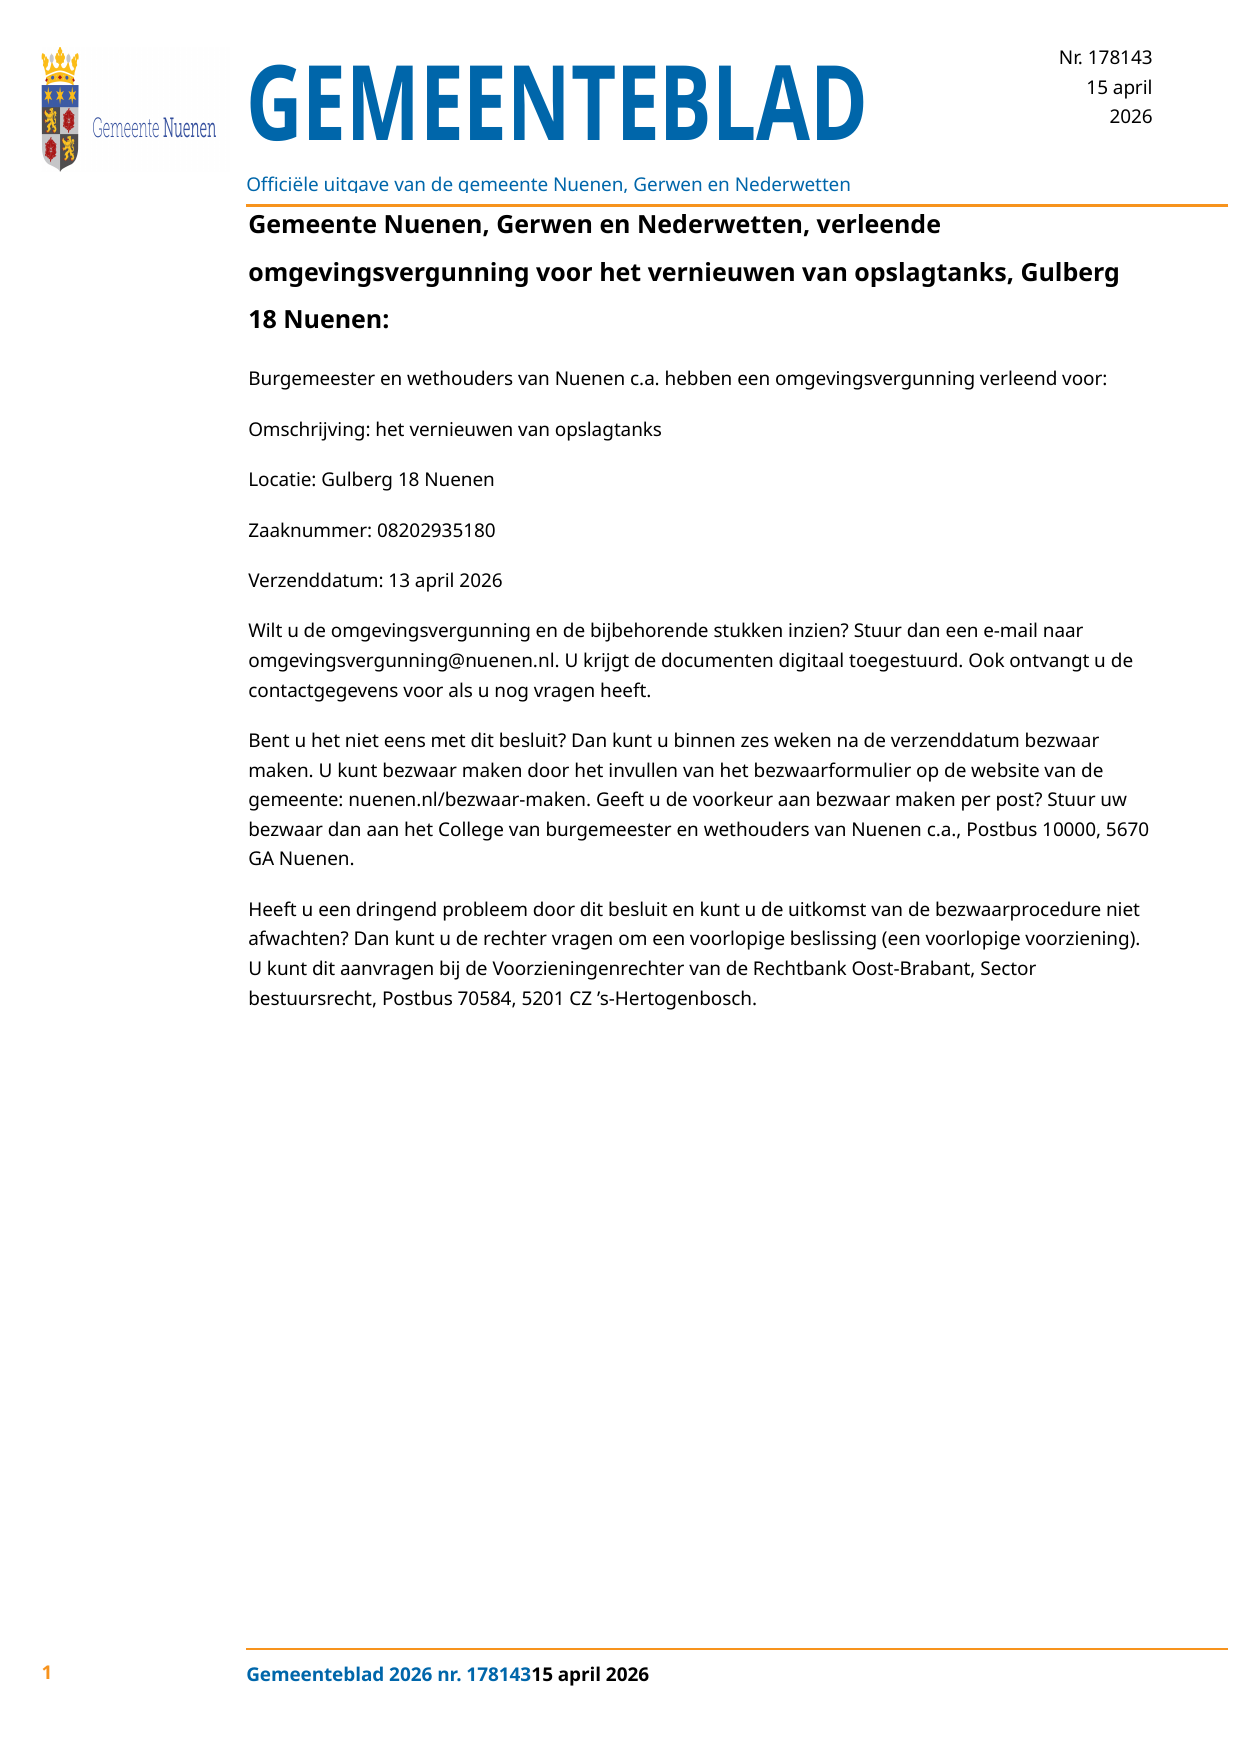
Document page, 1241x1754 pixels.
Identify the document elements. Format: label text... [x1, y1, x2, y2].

text Gemeente Nuenen, Gerwen en Nederwetten, verleende omgevingsvergunning voor het vernieuwen van opslagtanks, Gulberg 18 Nuenen: [248, 207, 1152, 336]
text Omschrijving: het vernieuwen van opslagtanks [248, 416, 1152, 442]
text Burgemeester en wethouders van Nuenen c.a. hebben een omgevingsvergunning verleend voor: [248, 366, 1152, 391]
text Heeft u een dringend probleem door dit besluit en kunt u de uitkomst van de bezwaarprocedure niet afwachten? Dan kunt u de rechter vragen om een voorlopige beslissing (een voorlopige voorziening). U kunt dit aanvragen bij de Voorzieningenrechter van de Rechtbank Oost-Brabant, Sector bestuursrecht, Postbus 70584, 5201 CZ ’s-Hertogenbosch. [248, 896, 1152, 1010]
text Zaaknummer: 08202935180 [248, 517, 1152, 542]
text Wilt u de omgevingsvergunning en de bijbehorende stukken inzien? Stuur dan een e-mail naar omgevingsvergunning@nuenen.nl. U krijgt de documenten digitaal toegestuurd. Ook ontvangt u de contactgegevens voor als u nog vragen heeft. [248, 618, 1152, 702]
picture [41, 47, 231, 172]
text Verzenddatum: 13 april 2026 [248, 567, 1152, 593]
text Locatie: Gulberg 18 Nuenen [248, 466, 1152, 492]
text Bent u het niet eens met dit besluit? Dan kunt u binnen zes weken na de verzenddatum bezwaar maken. U kunt bezwaar maken door het invullen van het bezwaarformulier op de website van de gemeente: nuenen.nl/bezwaar-maken. Geeft u de voorkeur aan bezwaar maken per post? Stuur uw bezwaar dan aan het College van burgemeester en wethouders van Nuenen c.a., Postbus 10000, 5670 GA Nuenen. [248, 727, 1152, 871]
